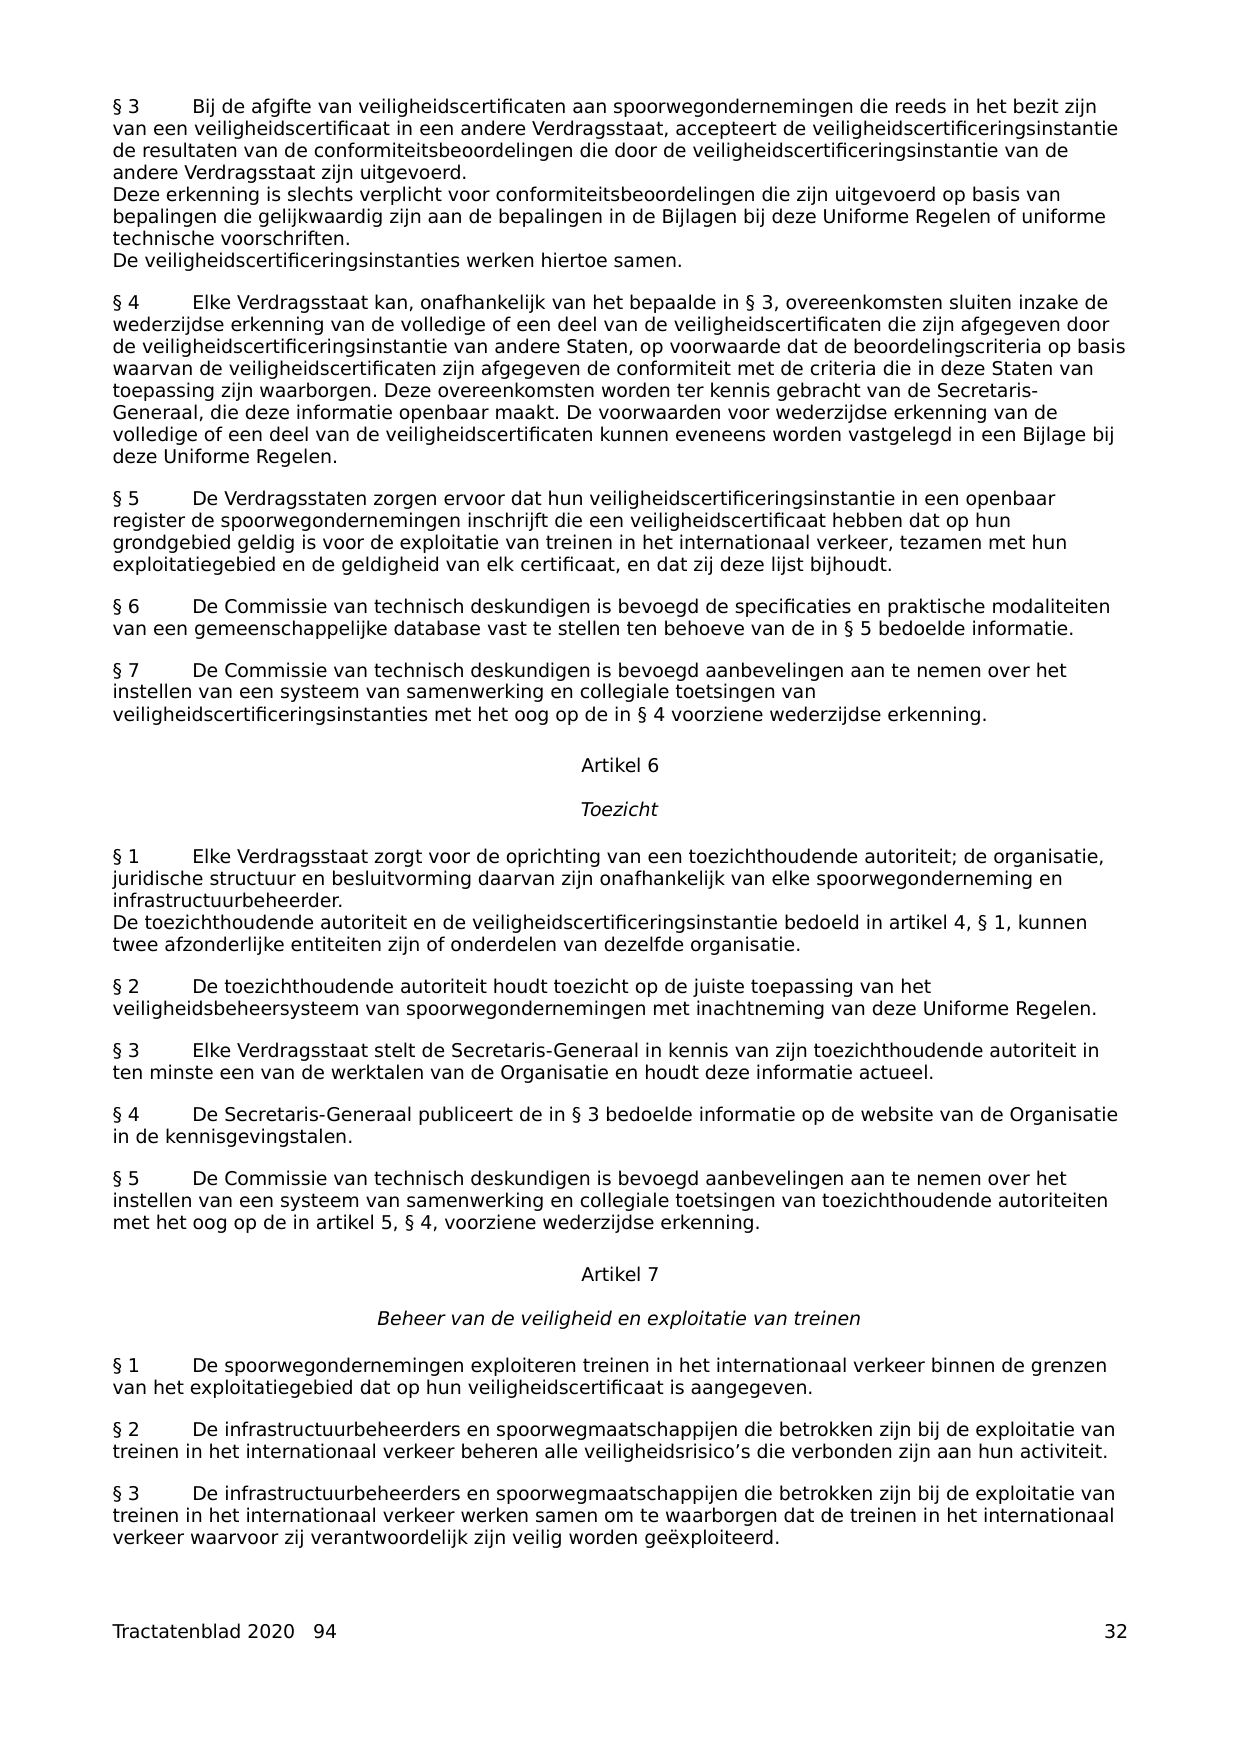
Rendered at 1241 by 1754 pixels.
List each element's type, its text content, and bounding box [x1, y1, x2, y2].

text § 3 De infrastructuurbeheerders en spoorwegmaatschappijen die betrokken zijn bij de exploitatie van treinen in het internationaal verkeer werken samen om te waarborgen dat de treinen in het internationaal verkeer waarvoor zij verantwoordelijk zijn veilig worden geëxploiteerd. [112, 1483, 1128, 1549]
text Deze erkenning is slechts verplicht voor conformiteitsbeoordelingen die zijn uitgevoerd op basis van bepalingen die gelijkwaardig zijn aan de bepalingen in de Bijlagen bij deze Uniforme Regelen of uniforme technische voorschriften. [112, 184, 1128, 250]
text § 5 De Commissie van technisch deskundigen is bevoegd aanbevelingen aan te nemen over het instellen van een systeem van samenwerking en collegiale toetsingen van toezichthoudende autoriteiten met het oog op de in artikel 5, § 4, voorziene wederzijdse erkenning. [112, 1168, 1128, 1234]
text § 2 De infrastructuurbeheerders en spoorwegmaatschappijen die betrokken zijn bij de exploitatie van treinen in het internationaal verkeer beheren alle veiligheidsrisico’s die verbonden zijn aan hun activiteit. [112, 1419, 1128, 1463]
text § 6 De Commissie van technisch deskundigen is bevoegd de specificaties en praktische modaliteiten van een gemeenschappelijke database vast te stellen ten behoeve van de in § 5 bedoelde informatie. [112, 596, 1128, 639]
subtitle Artikel 6 Toezicht [112, 755, 1128, 821]
text § 3 Elke Verdragsstaat stelt de Secretaris-Generaal in kennis van zijn toezichthoudende autoriteit in ten minste een van de werktalen van de Organisatie en houdt deze informatie actueel. [112, 1040, 1128, 1084]
text § 2 De toezichthoudende autoriteit houdt toezicht op de juiste toepassing van het veiligheidsbeheersysteem van spoorwegondernemingen met inachtneming van deze Uniforme Regelen. [112, 976, 1128, 1020]
text De veiligheidscertificeringsinstanties werken hiertoe samen. [112, 250, 1128, 272]
text § 3 Bij de afgifte van veiligheidscertificaten aan spoorwegondernemingen die reeds in het bezit zijn van een veiligheidscertificaat in een andere Verdragsstaat, accepteert de veiligheidscertificeringsinstantie de resultaten van de conformiteitsbeoordelingen die door de veiligheidscertificeringsinstantie van de andere Verdragsstaat zijn uitgevoerd. [112, 96, 1128, 184]
text § 4 Elke Verdragsstaat kan, onafhankelijk van het bepaalde in § 3, overeenkomsten sluiten inzake de wederzijdse erkenning van de volledige of een deel van de veiligheidscertificaten die zijn afgegeven door de veiligheidscertificeringsinstantie van andere Staten, op voorwaarde dat de beoordelingscriteria op basis waarvan de veiligheidscertificaten zijn afgegeven de conformiteit met de criteria die in deze Staten van toepassing zijn waarborgen. Deze overeenkomsten worden ter kennis gebracht van de Secretaris-Generaal, die deze informatie openbaar maakt. De voorwaarden voor wederzijdse erkenning van de volledige of een deel van de veiligheidscertificaten kunnen eveneens worden vastgelegd in een Bijlage bij deze Uniforme Regelen. [112, 292, 1128, 468]
text § 4 De Secretaris-Generaal publiceert de in § 3 bedoelde informatie op de website van de Organisatie in de kennisgevingstalen. [112, 1104, 1128, 1148]
subtitle Artikel 7 Beheer van de veiligheid en exploitatie van treinen [112, 1264, 1128, 1330]
text § 1 De spoorwegondernemingen exploiteren treinen in het internationaal verkeer binnen de grenzen van het exploitatiegebied dat op hun veiligheidscertificaat is aangegeven. [112, 1355, 1128, 1399]
text § 1 Elke Verdragsstaat zorgt voor de oprichting van een toezichthoudende autoriteit; de organisatie, juridische structuur en besluitvorming daarvan zijn onafhankelijk van elke spoorwegonderneming en infrastructuurbeheerder. [112, 846, 1128, 912]
text De toezichthoudende autoriteit en de veiligheidscertificeringsinstantie bedoeld in artikel 4, § 1, kunnen twee afzonderlijke entiteiten zijn of onderdelen van dezelfde organisatie. [112, 912, 1128, 956]
text § 5 De Verdragsstaten zorgen ervoor dat hun veiligheidscertificeringsinstantie in een openbaar register de spoorwegondernemingen inschrijft die een veiligheidscertificaat hebben dat op hun grondgebied geldig is voor de exploitatie van treinen in het internationaal verkeer, tezamen met hun exploitatiegebied en de geldigheid van elk certificaat, en dat zij deze lijst bijhoudt. [112, 488, 1128, 576]
text § 7 De Commissie van technisch deskundigen is bevoegd aanbevelingen aan te nemen over het instellen van een systeem van samenwerking en collegiale toetsingen van veiligheidscertificeringsinstanties met het oog op de in § 4 voorziene wederzijdse erkenning. [112, 659, 1128, 725]
